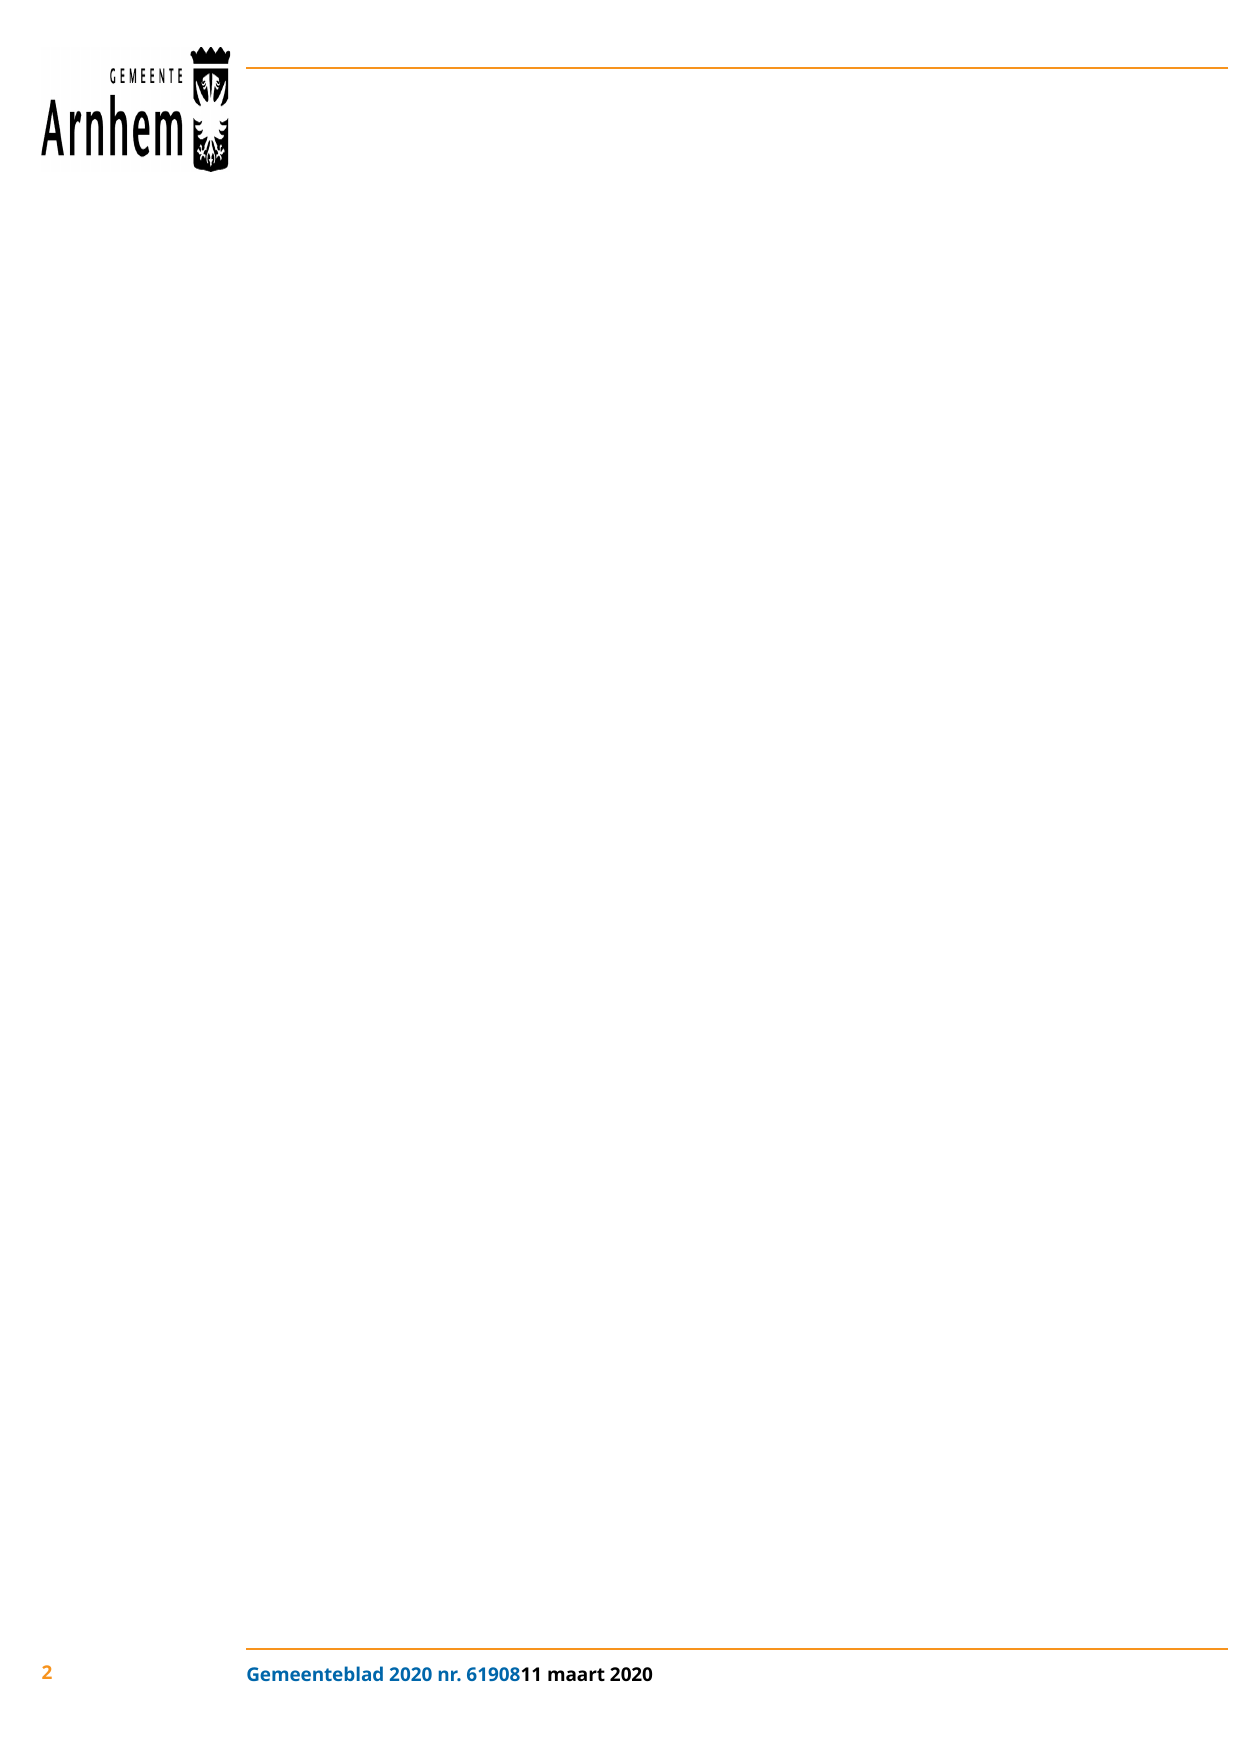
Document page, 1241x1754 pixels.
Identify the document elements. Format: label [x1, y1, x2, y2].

picture [41, 47, 231, 172]
